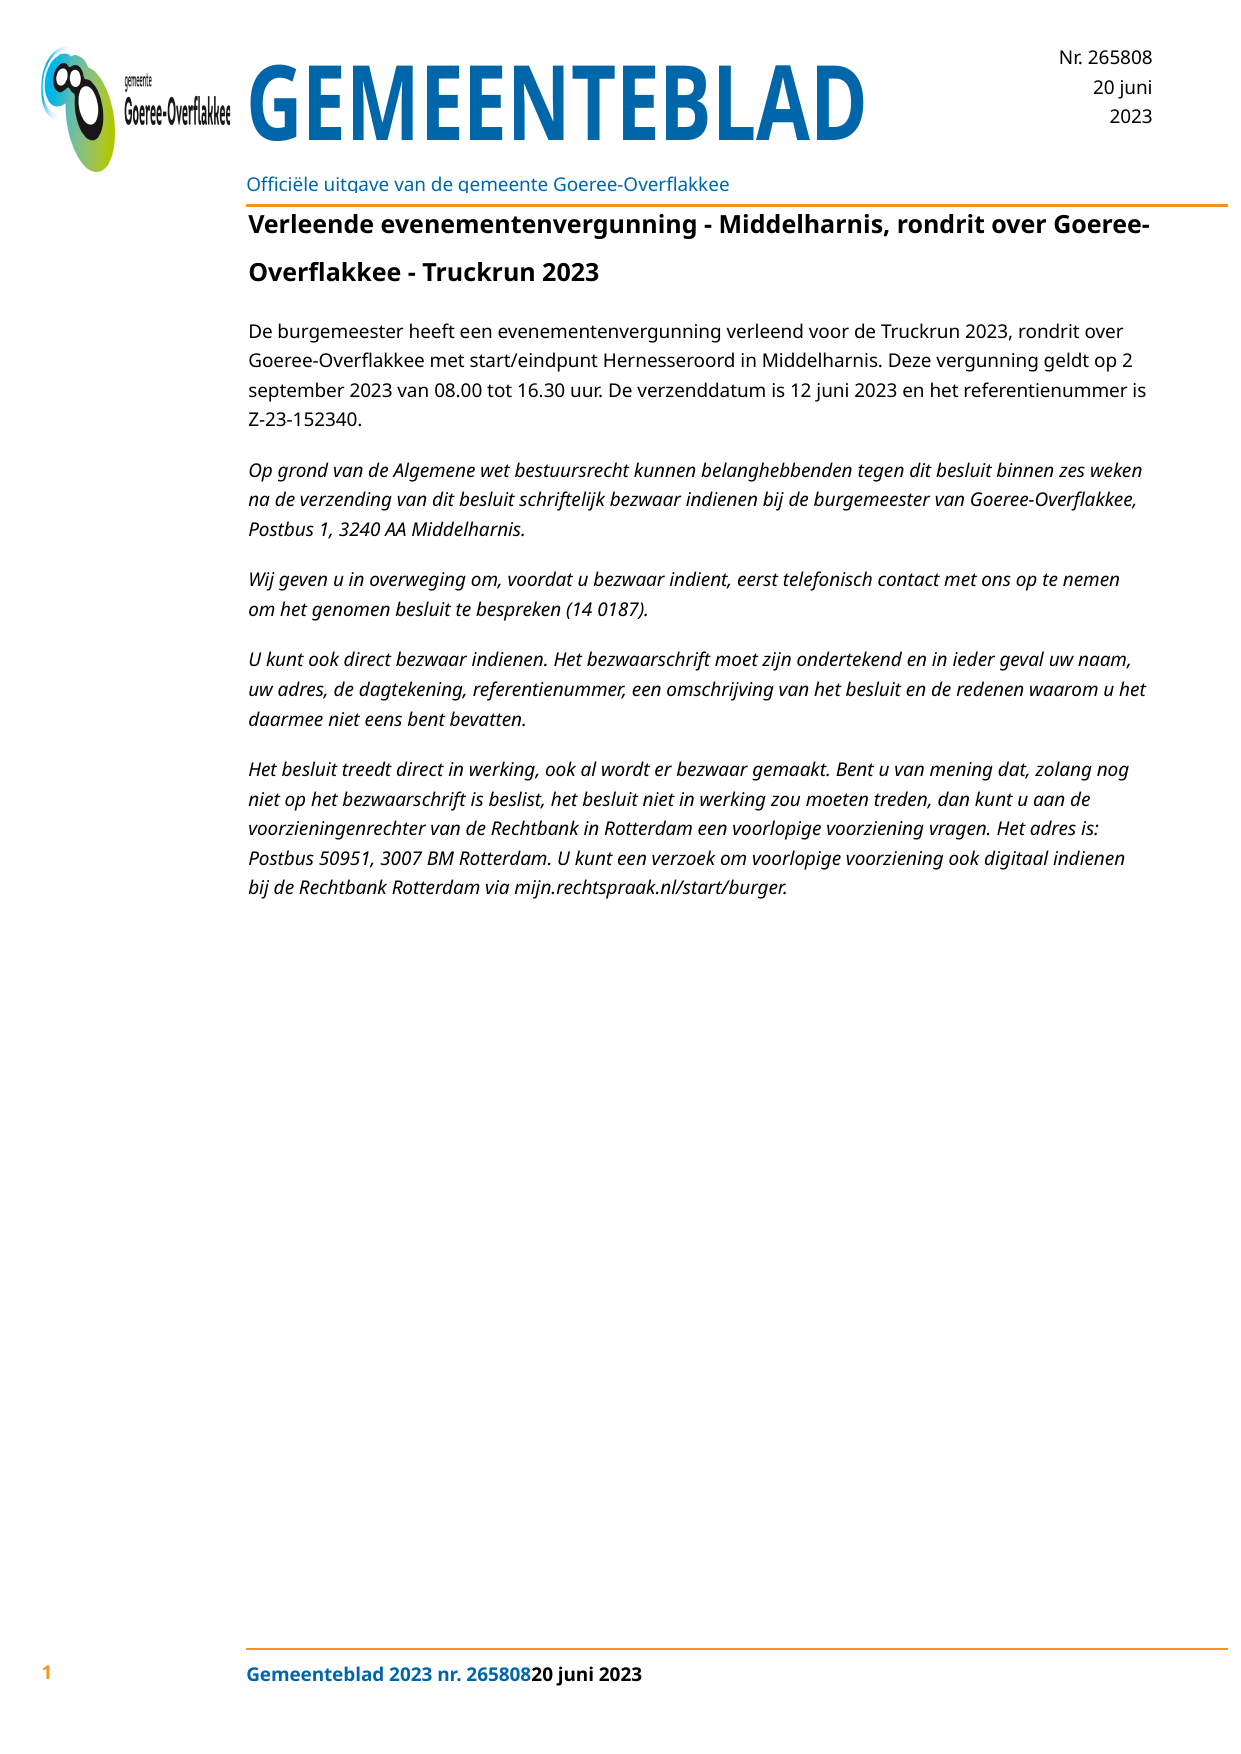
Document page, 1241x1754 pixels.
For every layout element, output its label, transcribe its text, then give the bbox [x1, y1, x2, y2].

text Op grond van de Algemene wet bestuursrecht kunnen belanghebbenden tegen dit besluit binnen zes weken na de verzending van dit besluit schriftelijk bezwaar indienen bij de burgemeester van Goeree-Overflakkee, Postbus 1, 3240 AA Middelharnis. [248, 457, 1152, 542]
text De burgemeester heeft een evenementenvergunning verleend voor de Truckrun 2023, rondrit over Goeree-Overflakkee met start/eindpunt Hernesseroord in Middelharnis. Deze vergunning geldt op 2 september 2023 van 08.00 tot 16.30 uur. De verzenddatum is 12 juni 2023 en het referentienummer is Z-23-152340. [248, 318, 1152, 432]
text Het besluit treedt direct in werking, ook al wordt er bezwaar gemaakt. Bent u van mening dat, zolang nog niet op het bezwaarschrift is beslist, het besluit niet in werking zou moeten treden, dan kunt u aan de voorzieningenrechter van de Rechtbank in Rotterdam een voorlopige voorziening vragen. Het adres is: Postbus 50951, 3007 BM Rotterdam. U kunt een verzoek om voorlopige voorziening ook digitaal indienen bij de Rechtbank Rotterdam via mijn.rechtspraak.nl/start/burger. [248, 756, 1152, 900]
picture [41, 47, 231, 172]
text Verleende evenementenvergunning - Middelharnis, rondrit over Goeree-Overflakkee - Truckrun 2023 [248, 207, 1152, 288]
text U kunt ook direct bezwaar indienen. Het bezwaarschrift moet zijn ondertekend en in ieder geval uw naam, uw adres, de dagtekening, referentienummer, een omschrijving van het besluit en de redenen waarom u het daarmee niet eens bent bevatten. [248, 647, 1152, 732]
text Wij geven u in overweging om, voordat u bezwaar indient, eerst telefonisch contact met ons op te nemen om het genomen besluit te bespreken (14 0187). [248, 567, 1152, 622]
